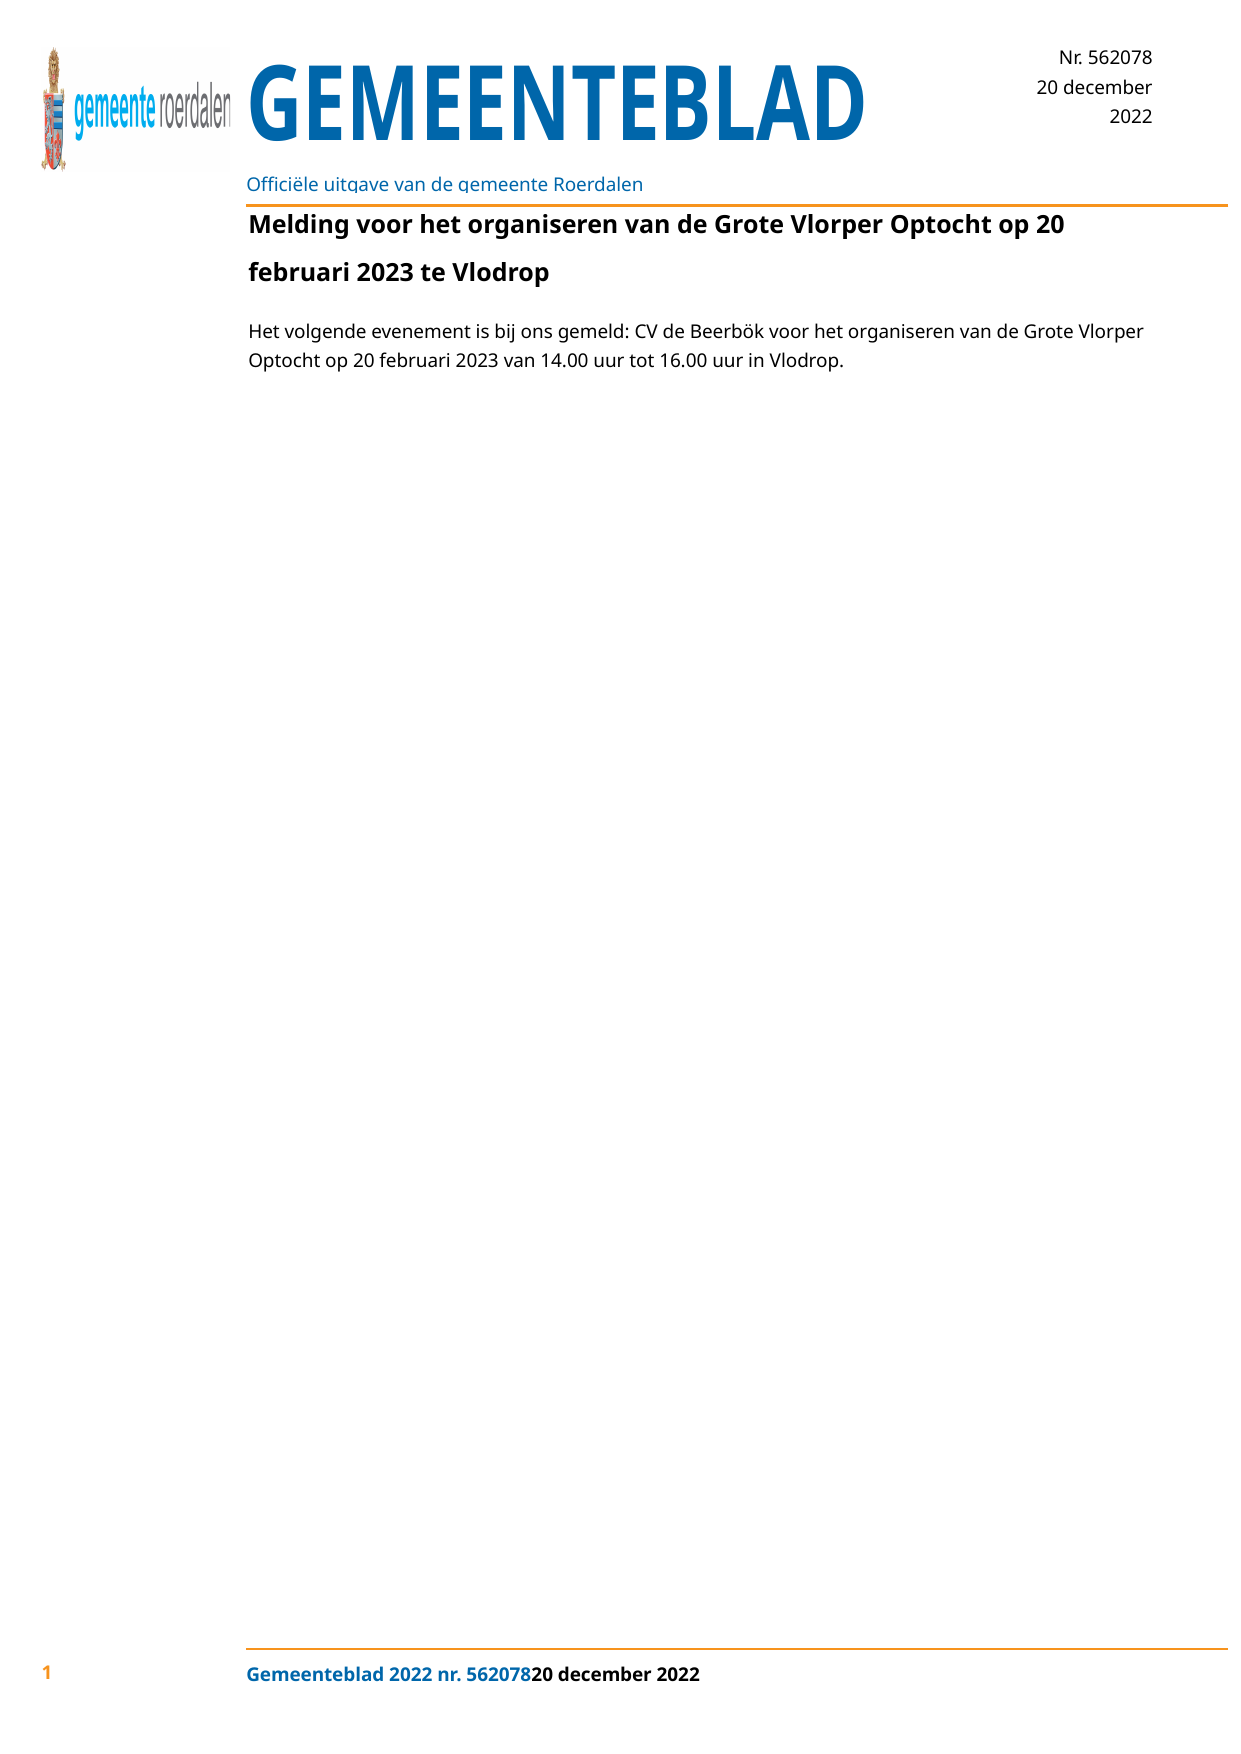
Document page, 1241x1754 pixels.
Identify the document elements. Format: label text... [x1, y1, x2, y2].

text Het volgende evenement is bij ons gemeld: CV de Beerbök voor het organiseren van de Grote Vlorper Optocht op 20 februari 2023 van 14.00 uur tot 16.00 uur in Vlodrop. [248, 318, 1152, 373]
text Melding voor het organiseren van de Grote Vlorper Optocht op 20 februari 2023 te Vlodrop [248, 207, 1152, 288]
picture [41, 47, 231, 172]
